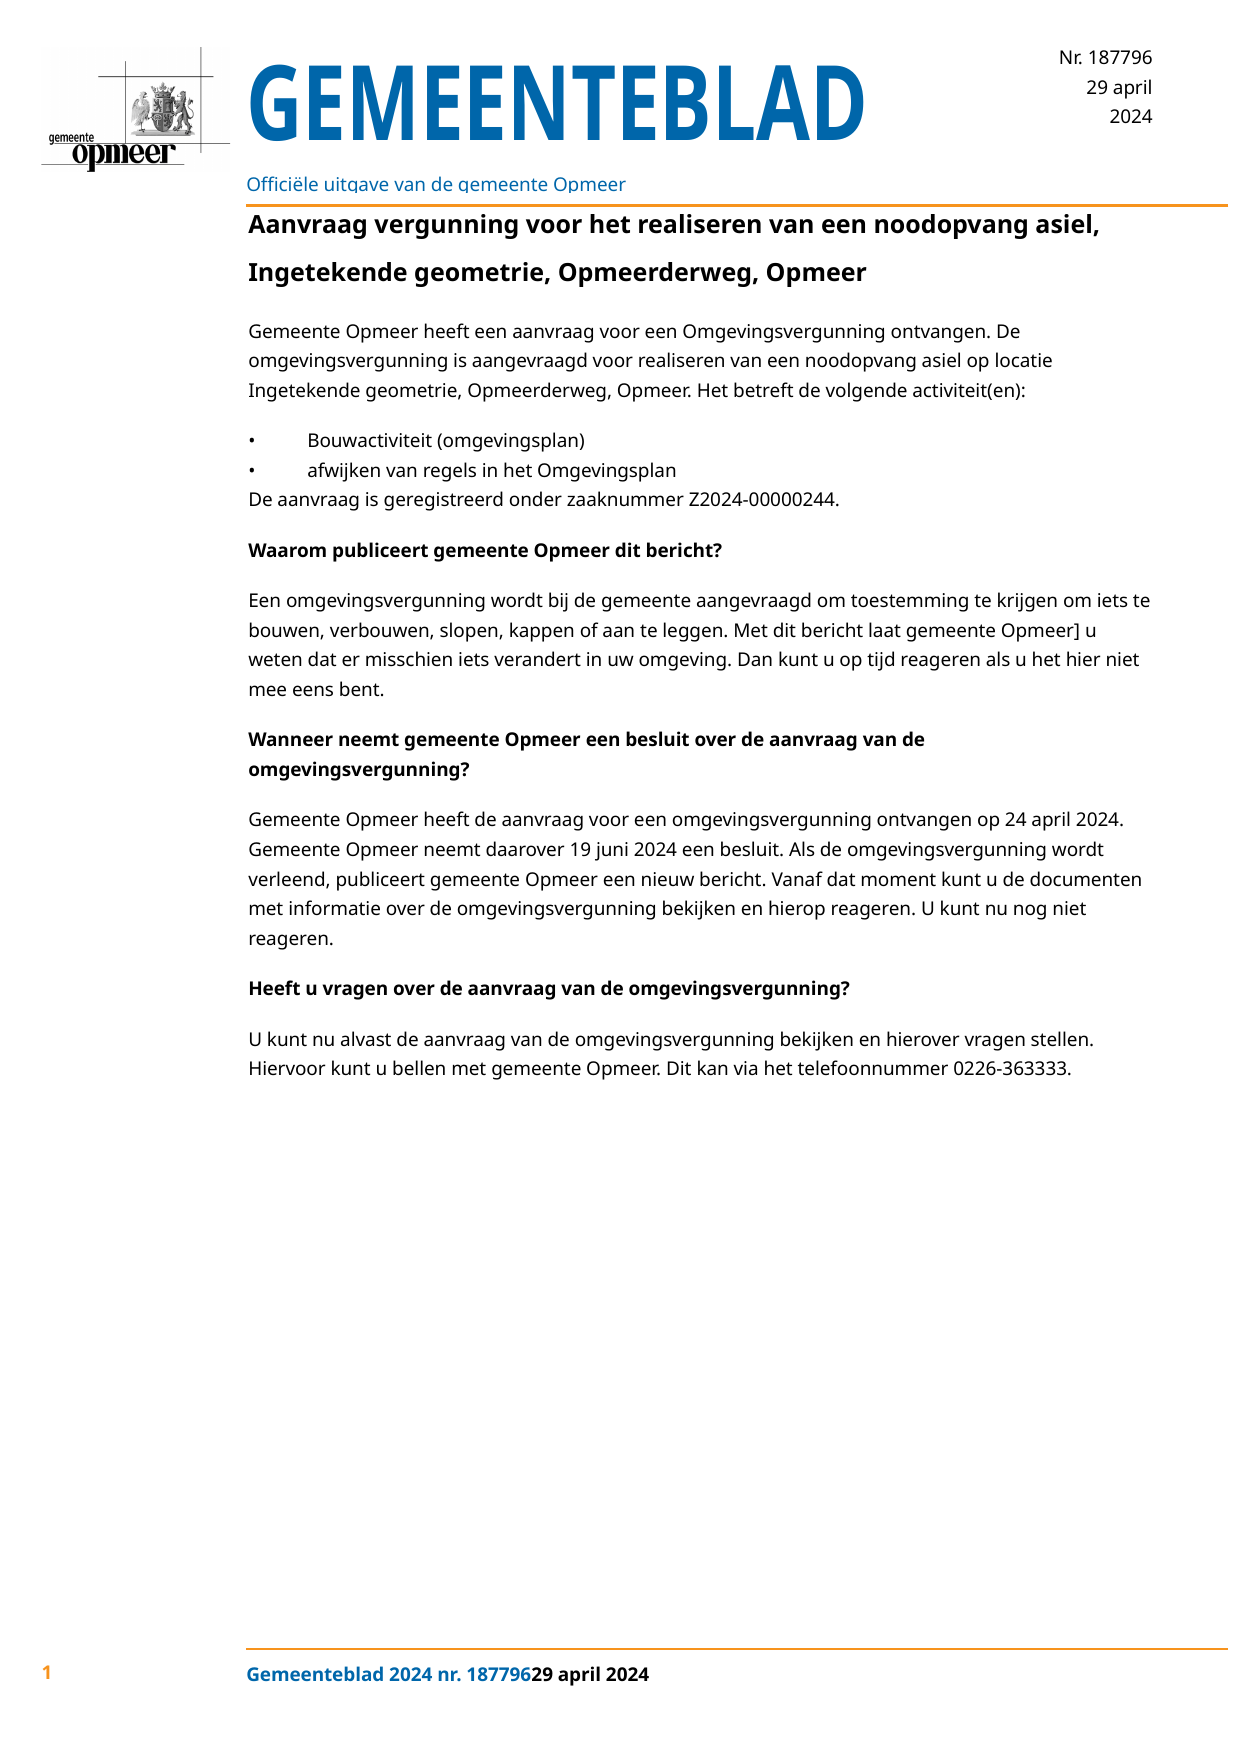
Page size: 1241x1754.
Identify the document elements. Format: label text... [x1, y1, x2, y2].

text Gemeente Opmeer heeft de aanvraag voor een omgevingsvergunning ontvangen op 24 april 2024. Gemeente Opmeer neemt daarover 19 juni 2024 een besluit. Als de omgevingsvergunning wordt verleend, publiceert gemeente Opmeer een nieuw bericht. Vanaf dat moment kunt u de documenten met informatie over de omgevingsvergunning bekijken en hierop reageren. U kunt nu nog niet reageren. [248, 807, 1152, 951]
text Gemeente Opmeer heeft een aanvraag voor een Omgevingsvergunning ontvangen. De omgevingsvergunning is aangevraagd voor realiseren van een noodopvang asiel op locatie Ingetekende geometrie, Opmeerderweg, Opmeer. Het betreft de volgende activiteit(en): [248, 318, 1152, 403]
text U kunt nu alvast de aanvraag van de omgevingsvergunning bekijken en hierover vragen stellen. Hiervoor kunt u bellen met gemeente Opmeer. Dit kan via het telefoonnummer 0226-363333. [248, 1026, 1152, 1081]
text Aanvraag vergunning voor het realiseren van een noodopvang asiel, Ingetekende geometrie, Opmeerderweg, Opmeer [248, 207, 1152, 288]
text Een omgevingsvergunning wordt bij de gemeente aangevraagd om toestemming te krijgen om iets te bouwen, verbouwen, slopen, kappen of aan te leggen. Met dit bericht laat gemeente Opmeer] u weten dat er misschien iets verandert in uw omgeving. Dan kunt u op tijd reageren als u het hier niet mee eens bent. [248, 587, 1152, 702]
list Bouwactiviteit (omgevingsplan) [248, 427, 1152, 453]
text Heeft u vragen over de aanvraag van de omgevingsvergunning? [248, 975, 1152, 1001]
list afwijken van regels in het Omgevingsplan [248, 457, 1152, 483]
picture [41, 47, 231, 172]
text De aanvraag is geregistreerd onder zaaknummer Z2024-00000244. [248, 487, 1152, 512]
text Wanneer neemt gemeente Opmeer een besluit over de aanvraag van de omgevingsvergunning? [248, 727, 1152, 782]
text Waarom publiceert gemeente Opmeer dit bericht? [248, 537, 1152, 563]
